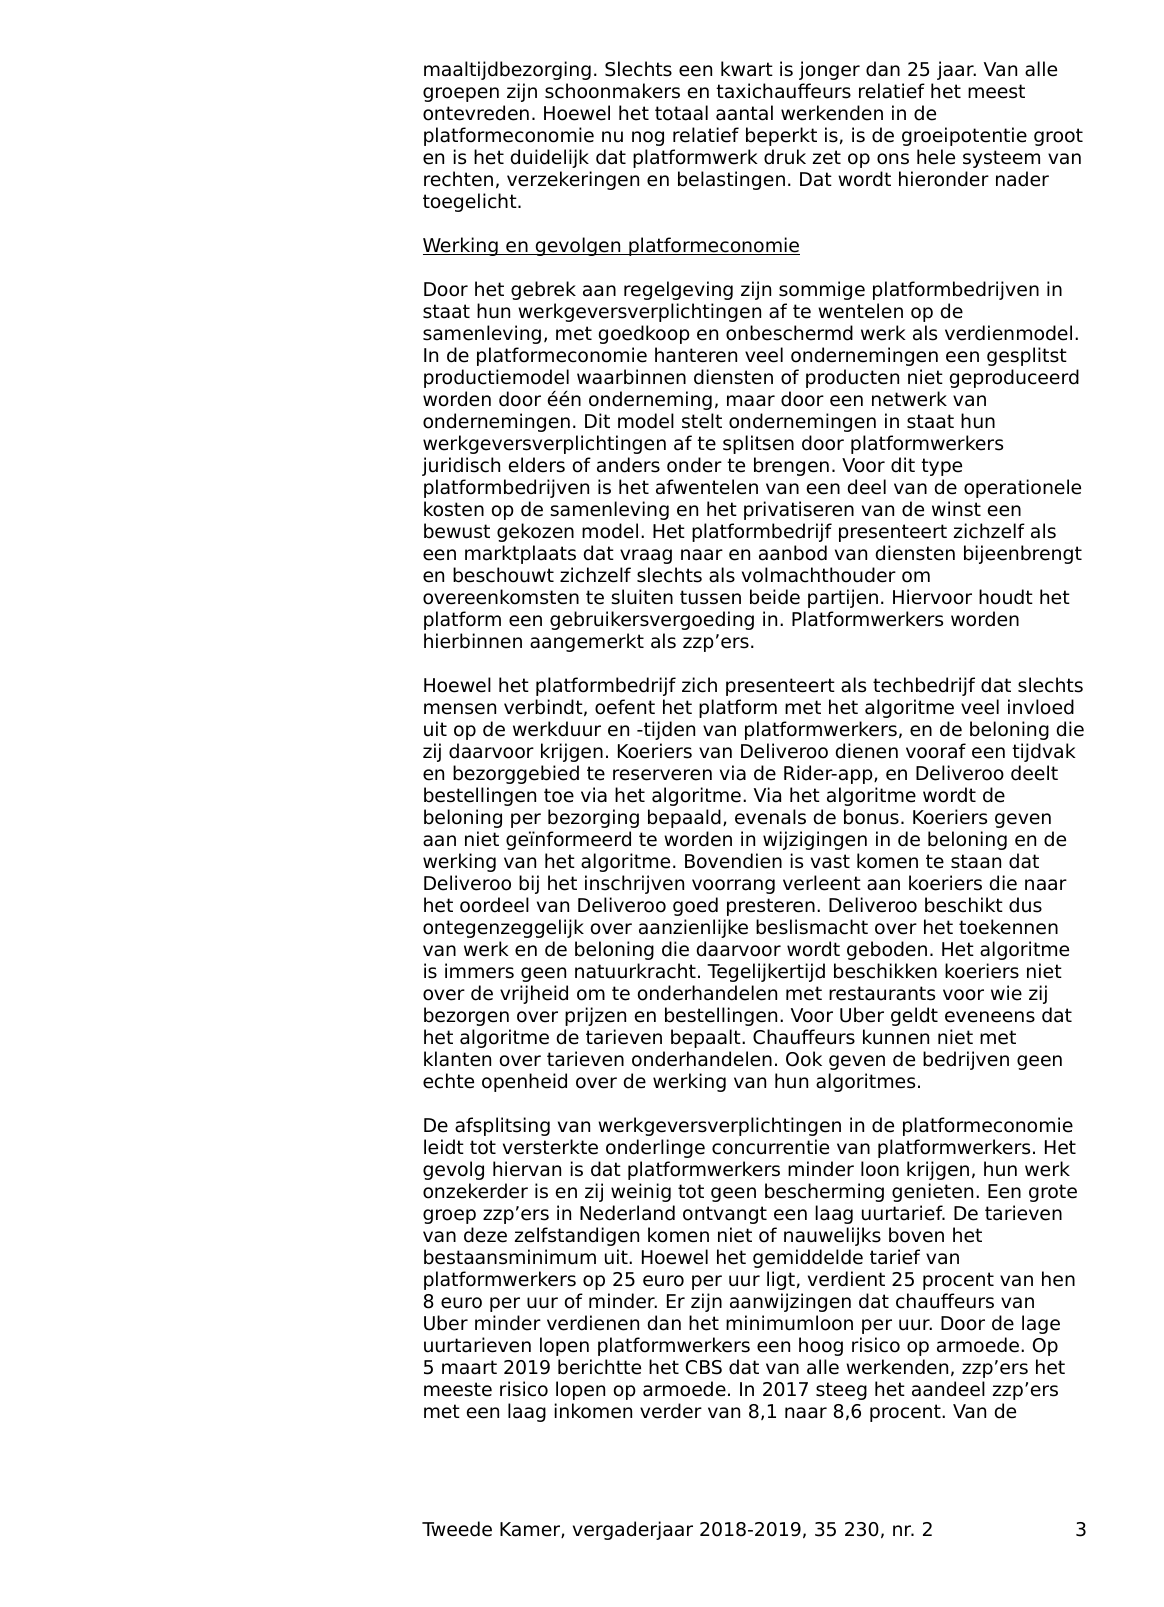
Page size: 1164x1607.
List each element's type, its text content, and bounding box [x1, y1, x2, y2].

text Hoewel het platformbedrijf zich presenteert als techbedrijf dat slechts mensen verbindt, oefent het platform met het algoritme veel invloed uit op de werkduur en -tijden van platformwerkers, en de beloning die zij daarvoor krijgen. Koeriers van Deliveroo dienen vooraf een tijdvak en bezorggebied te reserveren via de Rider-app, en Deliveroo deelt bestellingen toe via het algoritme. Via het algoritme wordt de beloning per bezorging bepaald, evenals de bonus. Koeriers geven aan niet geïnformeerd te worden in wijzigingen in de beloning en de werking van het algoritme. Bovendien is vast komen te staan dat Deliveroo bij het inschrijven voorrang verleent aan koeriers die naar het oordeel van Deliveroo goed presteren. Deliveroo beschikt dus ontegenzeggelijk over aanzienlijke beslismacht over het toekennen van werk en de beloning die daarvoor wordt geboden. Het algoritme is immers geen natuurkracht. Tegelijkertijd beschikken koeriers niet over de vrijheid om te onderhandelen met restaurants voor wie zij bezorgen over prijzen en bestellingen. Voor Uber geldt eveneens dat het algoritme de tarieven bepaalt. Chauffeurs kunnen niet met klanten over tarieven onderhandelen. Ook geven de bedrijven geen echte openheid over de werking van hun algoritmes. [422, 675, 1087, 1093]
text maaltijdbezorging. Slechts een kwart is jonger dan 25 jaar. Van alle groepen zijn schoonmakers en taxichauffeurs relatief het meest ontevreden. Hoewel het totaal aantal werkenden in de platformeconomie nu nog relatief beperkt is, is de groeipotentie groot en is het duidelijk dat platformwerk druk zet op ons hele systeem van rechten, verzekeringen en belastingen. Dat wordt hieronder nader toegelicht. [422, 59, 1087, 213]
text Door het gebrek aan regelgeving zijn sommige platformbedrijven in staat hun werkgeversverplichtingen af te wentelen op de samenleving, met goedkoop en onbeschermd werk als verdienmodel. In de platformeconomie hanteren veel ondernemingen een gesplitst productiemodel waarbinnen diensten of producten niet geproduceerd worden door één onderneming, maar door een netwerk van ondernemingen. Dit model stelt ondernemingen in staat hun werkgeversverplichtingen af te splitsen door platformwerkers juridisch elders of anders onder te brengen. Voor dit type platformbedrijven is het afwentelen van een deel van de operationele kosten op de samenleving en het privatiseren van de winst een bewust gekozen model. Het platformbedrijf presenteert zichzelf als een marktplaats dat vraag naar en aanbod van diensten bijeenbrengt en beschouwt zichzelf slechts als volmachthouder om overeenkomsten te sluiten tussen beide partijen. Hiervoor houdt het platform een gebruikersvergoeding in. Platformwerkers worden hierbinnen aangemerkt als zzp’ers. [422, 279, 1087, 653]
text De afsplitsing van werkgeversverplichtingen in de platformeconomie leidt tot versterkte onderlinge concurrentie van platformwerkers. Het gevolg hiervan is dat platformwerkers minder loon krijgen, hun werk onzekerder is en zij weinig tot geen bescherming genieten. Een grote groep zzp’ers in Nederland ontvangt een laag uurtarief. De tarieven van deze zelfstandigen komen niet of nauwelijks boven het bestaansminimum uit. Hoewel het gemiddelde tarief van platformwerkers op 25 euro per uur ligt, verdient 25 procent van hen 8 euro per uur of minder. Er zijn aanwijzingen dat chauffeurs van Uber minder verdienen dan het minimumloon per uur. Door de lage uurtarieven lopen platformwerkers een hoog risico op armoede. Op 5 maart 2019 berichtte het CBS dat van alle werkenden, zzp’ers het meeste risico lopen op armoede. In 2017 steeg het aandeel zzp’ers met een laag inkomen verder van 8,1 naar 8,6 procent. Van de [422, 1115, 1087, 1423]
subtitle Werking en gevolgen platformeconomie [422, 235, 1087, 257]
